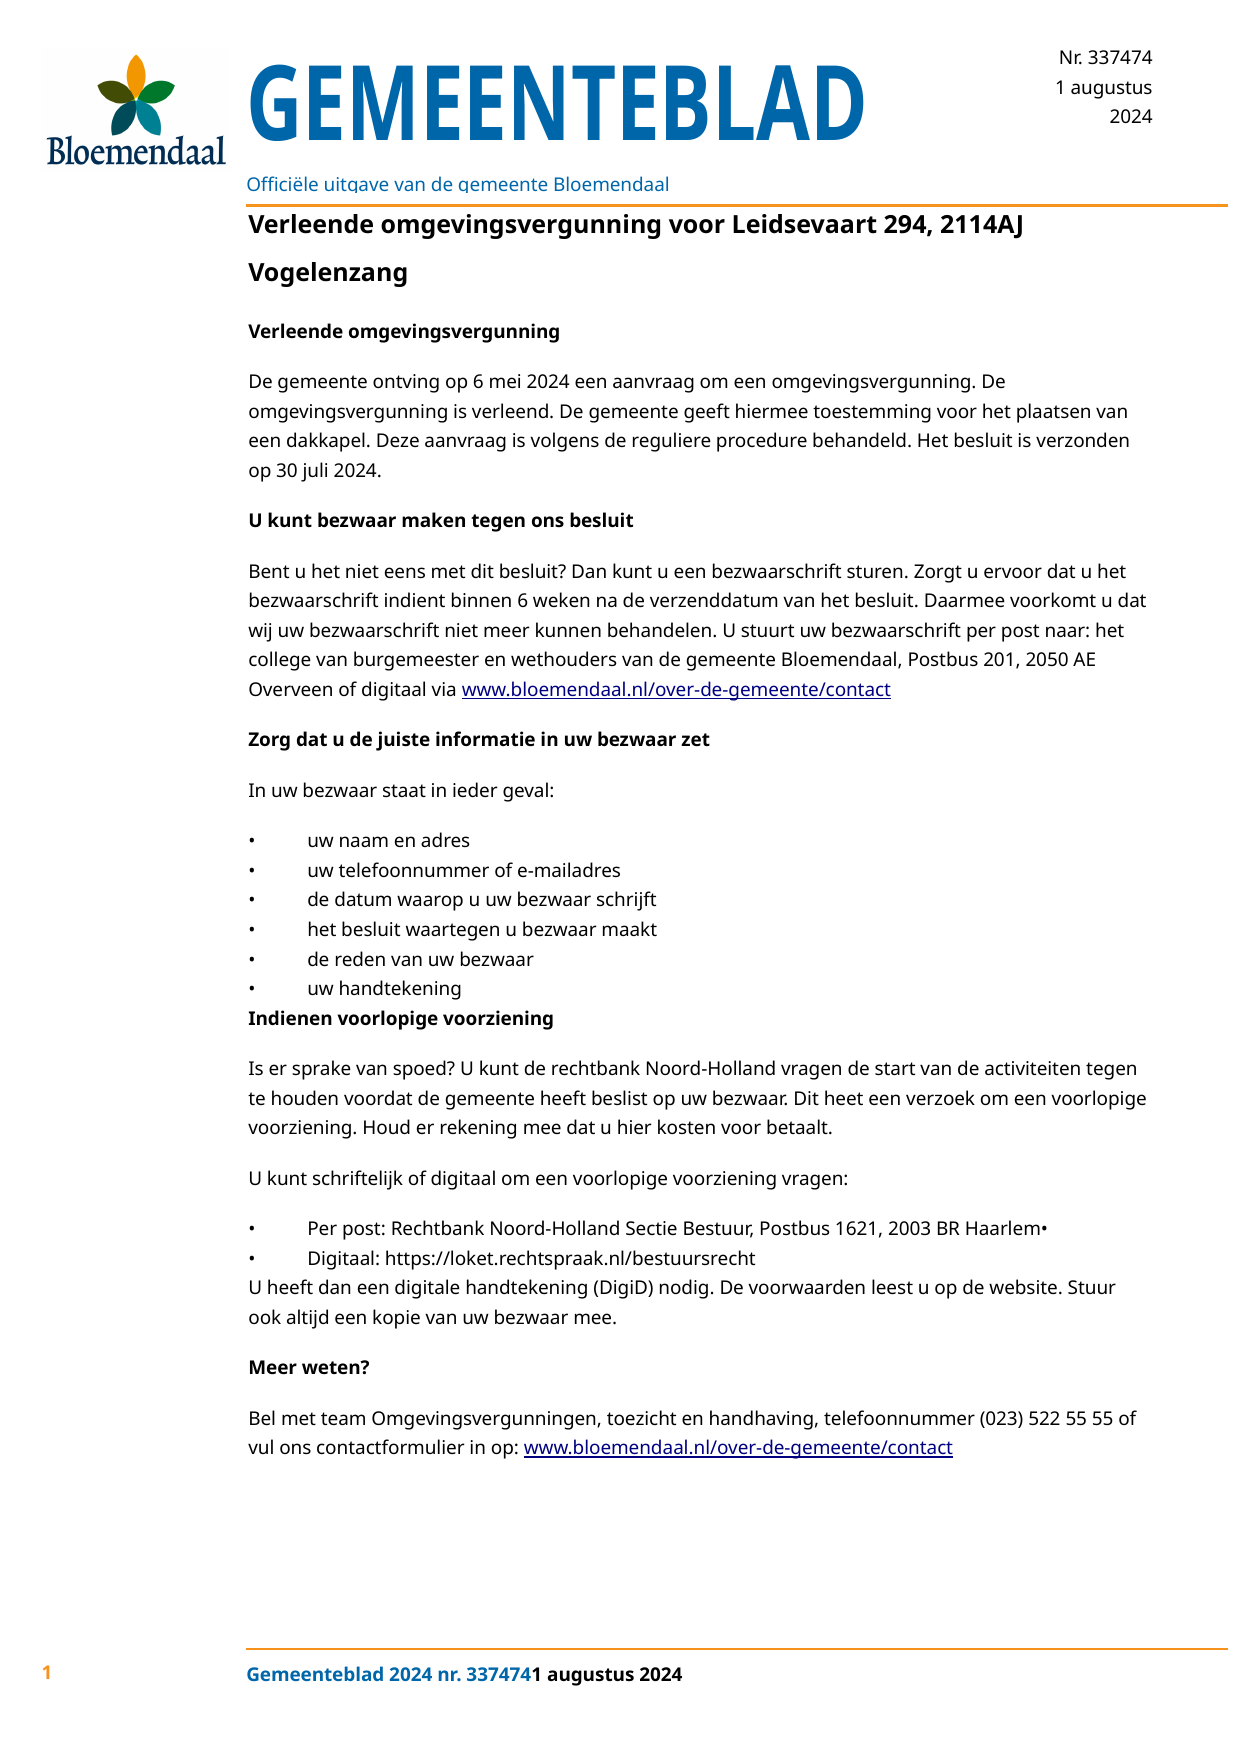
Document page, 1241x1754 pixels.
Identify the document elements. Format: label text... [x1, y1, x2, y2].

list uw naam en adres [248, 827, 1152, 853]
text U kunt schriftelijk of digitaal om een voorlopige voorziening vragen: [248, 1165, 1152, 1191]
text U kunt bezwaar maken tegen ons besluit [248, 507, 1152, 533]
text Bel met team Omgevingsvergunningen, toezicht en handhaving, telefoonnummer (023) 522 55 55 of vul ons contactformulier in op: www.bloemendaal.nl/over-de-gemeente/contact [248, 1405, 1152, 1460]
text Meer weten? [248, 1354, 1152, 1380]
text Bent u het niet eens met dit besluit? Dan kunt u een bezwaarschrift sturen. Zorgt u ervoor dat u het bezwaarschrift indient binnen 6 weken na de verzenddatum van het besluit. Daarmee voorkomt u dat wij uw bezwaarschrift niet meer kunnen behandelen. U stuurt uw bezwaarschrift per post naar: het college van burgemeester en wethouders van de gemeente Bloemendaal, Postbus 201, 2050 AE Overveen of digitaal via www.bloemendaal.nl/over-de-gemeente/contact [248, 558, 1152, 702]
text Verleende omgevingsvergunning voor Leidsevaart 294, 2114AJ Vogelenzang [248, 207, 1152, 288]
list de reden van uw bezwaar [248, 946, 1152, 972]
list de datum waarop u uw bezwaar schrijft [248, 887, 1152, 912]
list uw handtekening [248, 975, 1152, 1001]
list Digitaal: https://loket.rechtspraak.nl/bestuursrecht [248, 1245, 1152, 1271]
list uw telefoonnummer of e-mailadres [248, 857, 1152, 883]
list Per post: Rechtbank Noord-Holland Sectie Bestuur, Postbus 1621, 2003 BR Haarlem• [248, 1215, 1152, 1241]
text Verleende omgevingsvergunning [248, 318, 1152, 344]
text De gemeente ontving op 6 mei 2024 een aanvraag om een omgevingsvergunning. De omgevingsvergunning is verleend. De gemeente geeft hiermee toestemming voor het plaatsen van een dakkapel. Deze aanvraag is volgens de reguliere procedure behandeld. Het besluit is verzonden op 30 juli 2024. [248, 368, 1152, 483]
text Zorg dat u de juiste informatie in uw bezwaar zet [248, 727, 1152, 752]
picture [41, 47, 231, 172]
text U heeft dan een digitale handtekening (DigiD) nodig. De voorwaarden leest u op de website. Stuur ook altijd een kopie van uw bezwaar mee. [248, 1274, 1152, 1330]
text Is er sprake van spoed? U kunt de rechtbank Noord-Holland vragen de start van de activiteiten tegen te houden voordat de gemeente heeft beslist op uw bezwaar. Dit heet een verzoek om een voorlopige voorziening. Houd er rekening mee dat u hier kosten voor betaalt. [248, 1055, 1152, 1140]
list het besluit waartegen u bezwaar maakt [248, 916, 1152, 942]
text Indienen voorlopige voorziening [248, 1005, 1152, 1031]
text In uw bezwaar staat in ieder geval: [248, 777, 1152, 803]
